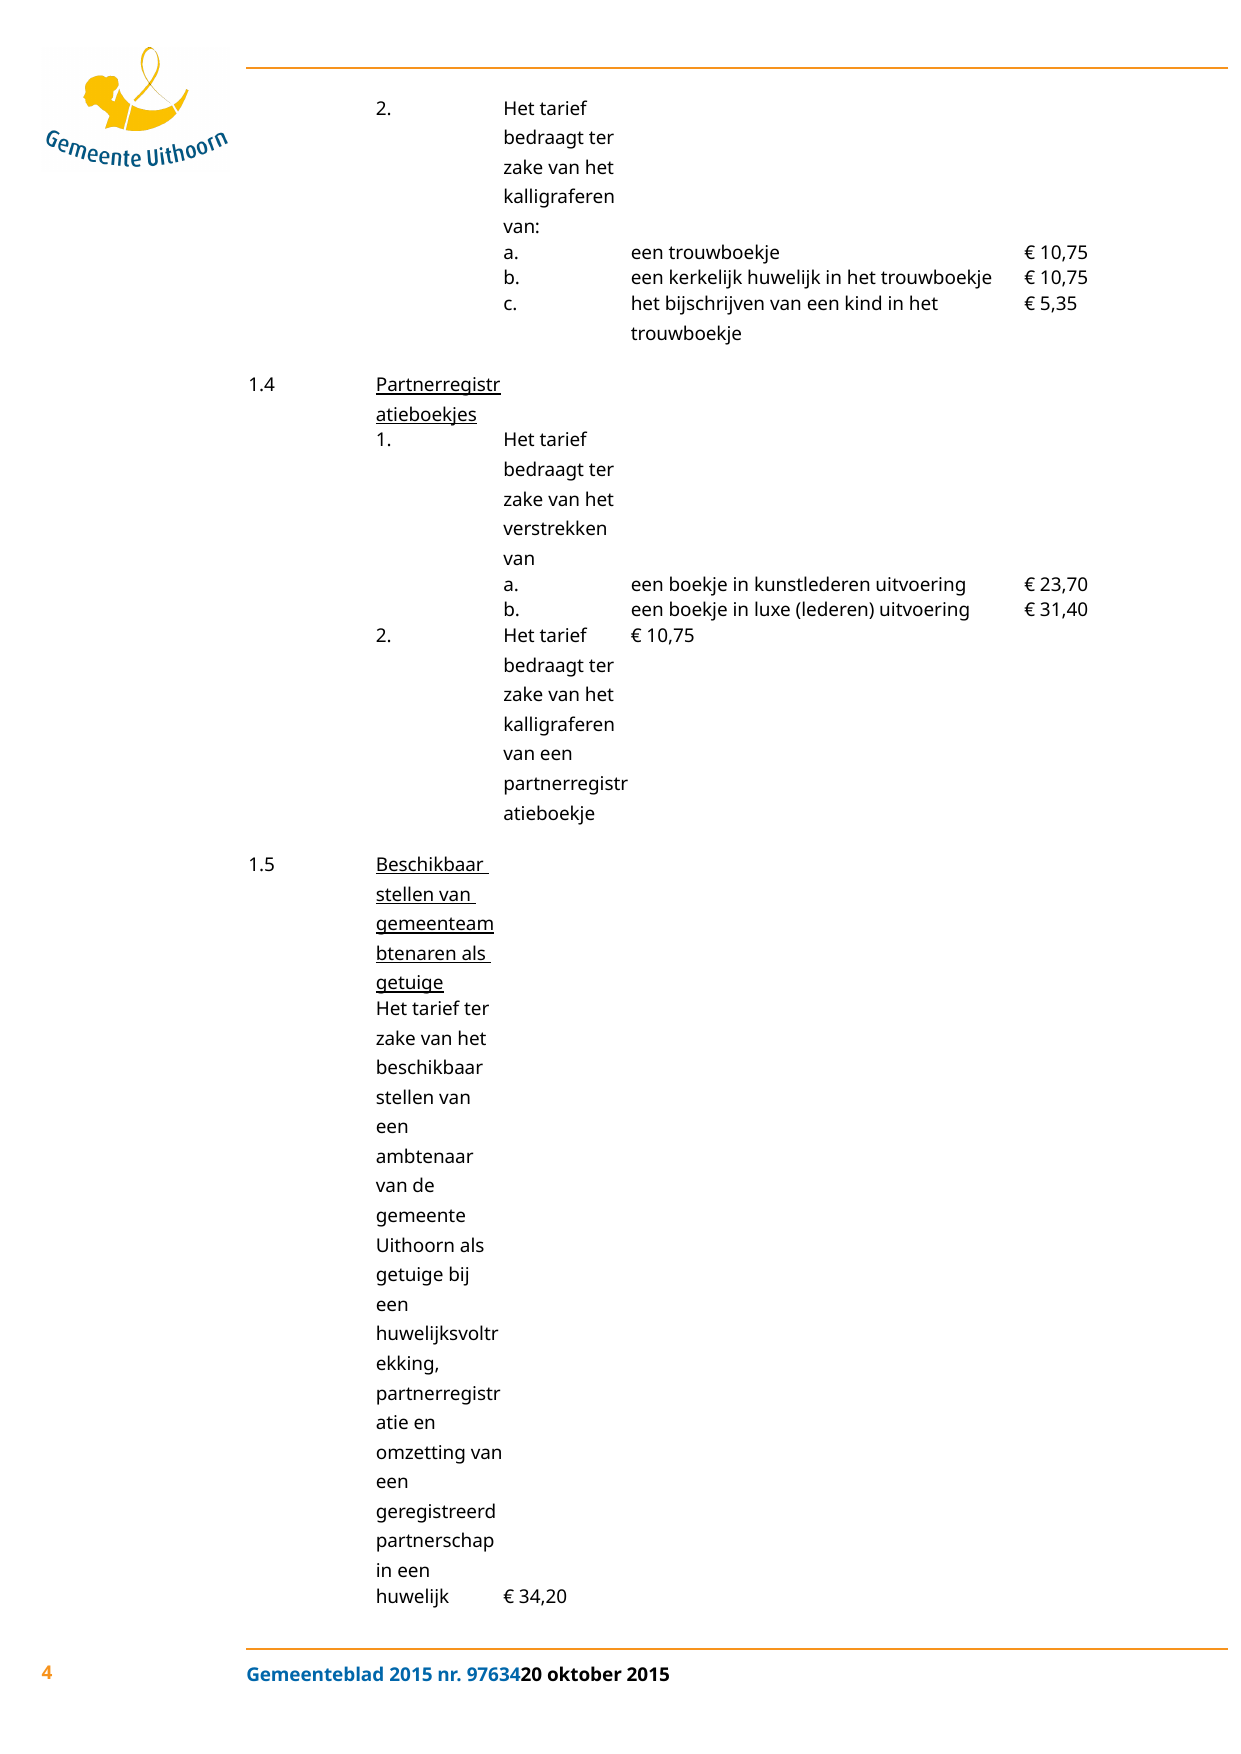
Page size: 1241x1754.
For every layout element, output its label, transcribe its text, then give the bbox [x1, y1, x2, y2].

table_cell € 23,70 [1024, 571, 1152, 596]
table_cell [248, 290, 376, 346]
picture [41, 47, 231, 172]
table_cell [1024, 346, 1152, 371]
table_cell € 34,20 [503, 1583, 631, 1609]
table_cell c. [503, 290, 631, 346]
table_cell Beschikbaar stellen van gemeenteambtenaren als getuige [376, 851, 503, 995]
table_cell 2. [376, 622, 503, 825]
table_cell het bijschrijven van een kind in het trouwboekje [631, 290, 1024, 346]
table_cell Het tarief bedraagt ter zake van het kalligraferen van een partnerregistratieboekje [503, 622, 631, 825]
table_cell [248, 1583, 376, 1609]
table_cell [503, 371, 631, 427]
table_cell [248, 427, 376, 571]
table_cell [248, 596, 376, 622]
table_cell [503, 851, 631, 995]
table_cell a. [503, 571, 631, 596]
table_cell een trouwboekje [631, 239, 1024, 264]
table_cell [248, 995, 376, 1583]
table_cell [376, 571, 503, 596]
table_cell [248, 571, 376, 596]
table_cell [376, 239, 503, 264]
table_cell 1.5 [248, 851, 376, 995]
table_cell [503, 825, 631, 851]
table_cell [376, 825, 503, 851]
table_cell b. [503, 596, 631, 622]
table_cell [248, 239, 376, 264]
table_cell [503, 346, 631, 371]
table_cell [503, 995, 631, 1583]
table_cell [376, 290, 503, 346]
table_cell [376, 596, 503, 622]
table_cell [376, 346, 503, 371]
table_cell € 31,40 [1024, 596, 1152, 622]
table_cell een boekje in luxe (lederen) uitvoering [631, 596, 1024, 622]
table_cell Het tarief bedraagt ter zake van het verstrekken van [503, 427, 631, 571]
table_cell 1.4 [248, 371, 376, 427]
table_cell huwelijk [376, 1583, 503, 1609]
table_cell een kerkelijk huwelijk in het trouwboekje [631, 265, 1024, 290]
table_cell € 10,75 [1024, 265, 1152, 290]
table_cell Het tarief ter zake van het beschikbaar stellen van een ambtenaar van de gemeente Uithoorn als getuige bij een huwelijksvoltrekking, partnerregistratie en omzetting van een geregistreerd partnerschap in een [376, 995, 503, 1583]
table_cell [631, 346, 1024, 371]
table_cell 2. [376, 95, 503, 239]
table_cell [248, 265, 376, 290]
table_cell [248, 95, 376, 239]
table_cell [631, 825, 1024, 851]
table_cell [248, 825, 376, 851]
table_cell € 10,75 [631, 622, 1024, 825]
table_cell 1. [376, 427, 503, 571]
table_cell Partnerregistratieboekjes [376, 371, 503, 427]
table_cell € 10,75 [1024, 239, 1152, 264]
table_cell [248, 346, 376, 371]
table_cell een boekje in kunstlederen uitvoering [631, 571, 1024, 596]
table_cell [1024, 825, 1152, 851]
table_cell [631, 95, 1024, 239]
table_cell Het tarief bedraagt ter zake van het kalligraferen van: [503, 95, 631, 239]
table_cell [376, 265, 503, 290]
table_cell b. [503, 265, 631, 290]
table_cell [631, 427, 1024, 571]
table_cell [248, 622, 376, 825]
table_cell € 5,35 [1024, 290, 1152, 346]
table_cell a. [503, 239, 631, 264]
